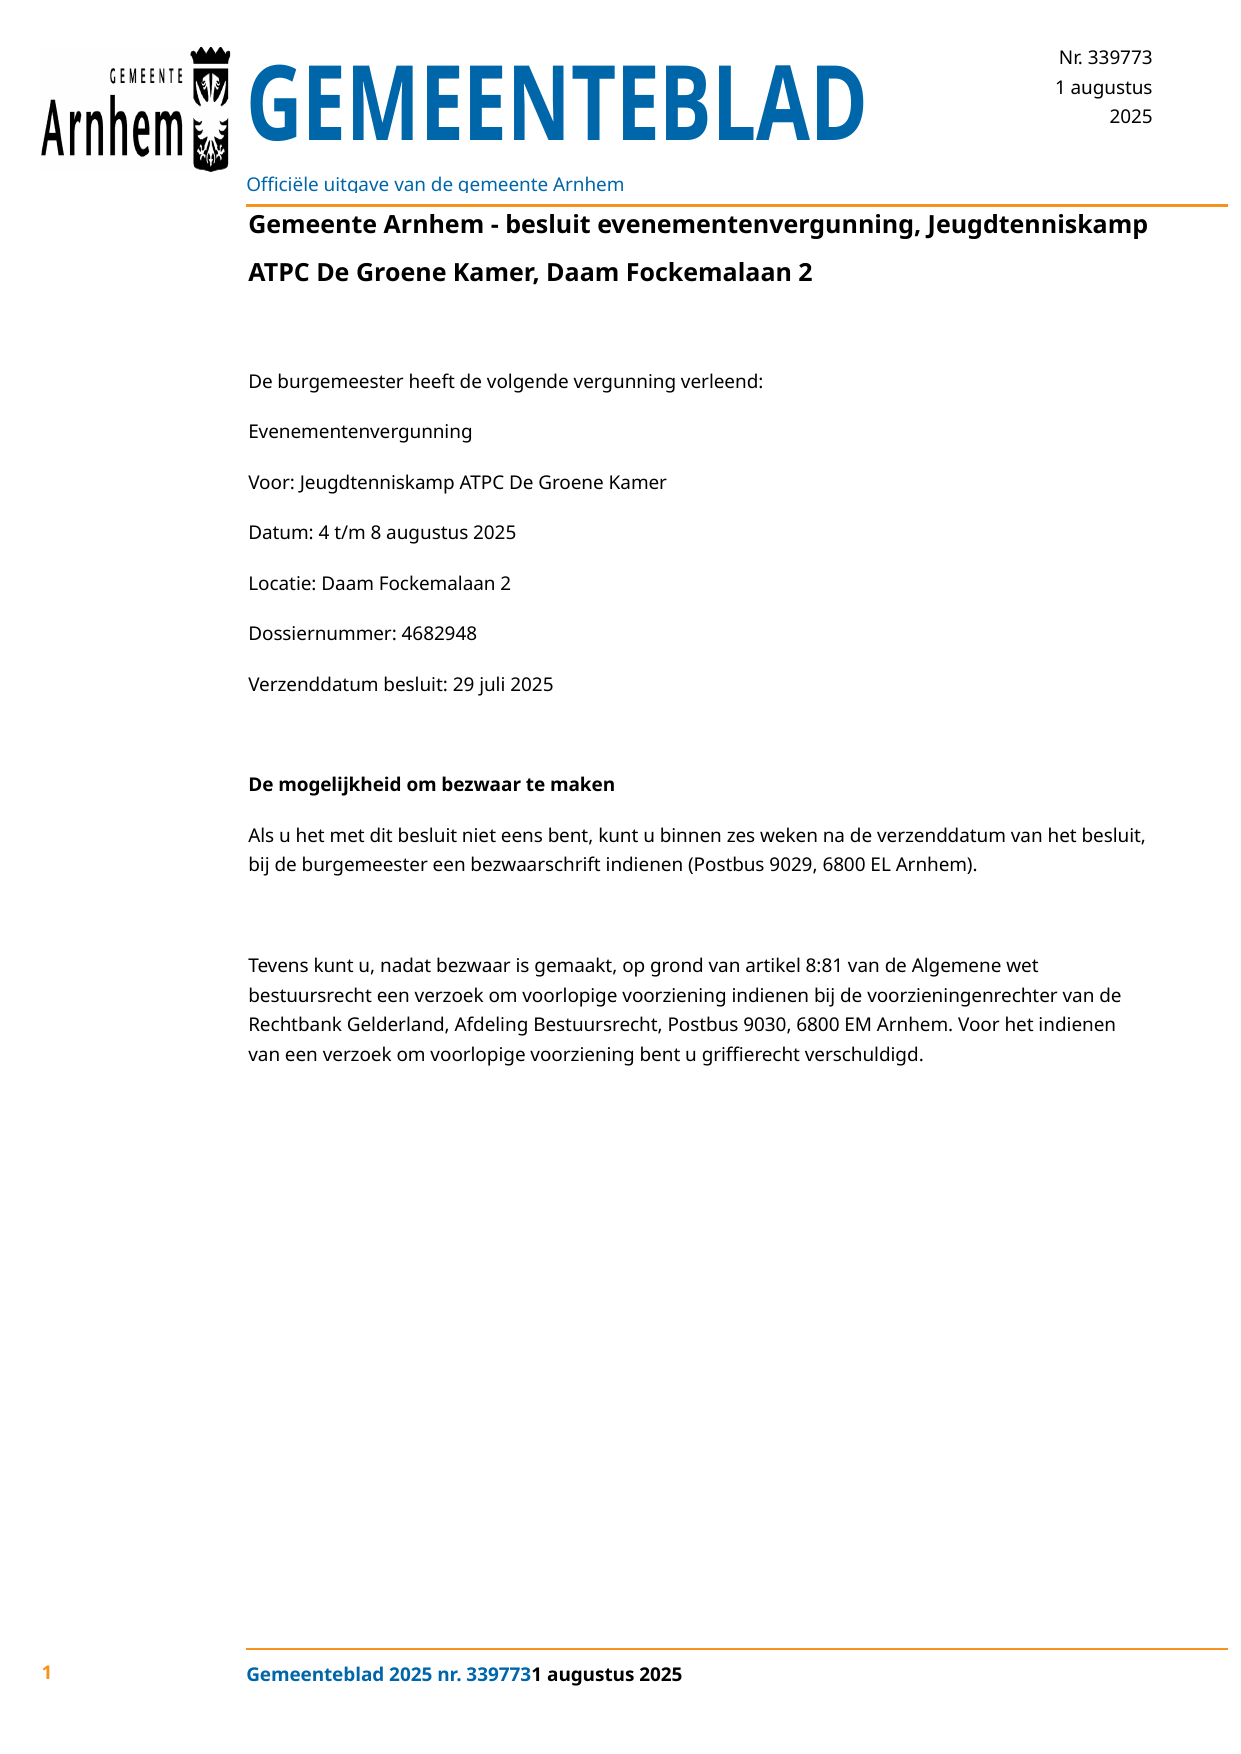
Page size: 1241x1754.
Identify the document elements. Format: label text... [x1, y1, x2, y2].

text Voor: Jeugdtenniskamp ATPC De Groene Kamer [248, 469, 1152, 495]
text De burgemeester heeft de volgende vergunning verleend: [248, 368, 1152, 394]
text Locatie: Daam Fockemalaan 2 [248, 570, 1152, 596]
text Als u het met dit besluit niet eens bent, kunt u binnen zes weken na de verzenddatum van het besluit, bij de burgemeester een bezwaarschrift indienen (Postbus 9029, 6800 EL Arnhem). [248, 822, 1152, 877]
picture [41, 47, 231, 172]
text Tevens kunt u, nadat bezwaar is gemaakt, op grond van artikel 8:81 van de Algemene wet bestuursrecht een verzoek om voorlopige voorziening indienen bij de voorzieningenrechter van de Rechtbank Gelderland, Afdeling Bestuursrecht, Postbus 9030, 6800 EM Arnhem. Voor het indienen van een verzoek om voorlopige voorziening bent u griffierecht verschuldigd. [248, 952, 1152, 1067]
text Datum: 4 t/m 8 augustus 2025 [248, 519, 1152, 545]
text Verzenddatum besluit: 29 juli 2025 [248, 671, 1152, 697]
text Evenementenvergunning [248, 419, 1152, 444]
text Dossiernummer: 4682948 [248, 620, 1152, 646]
text De mogelijkheid om bezwaar te maken [248, 772, 1152, 797]
text Gemeente Arnhem - besluit evenementenvergunning, Jeugdtenniskamp ATPC De Groene Kamer, Daam Fockemalaan 2 [248, 207, 1152, 288]
